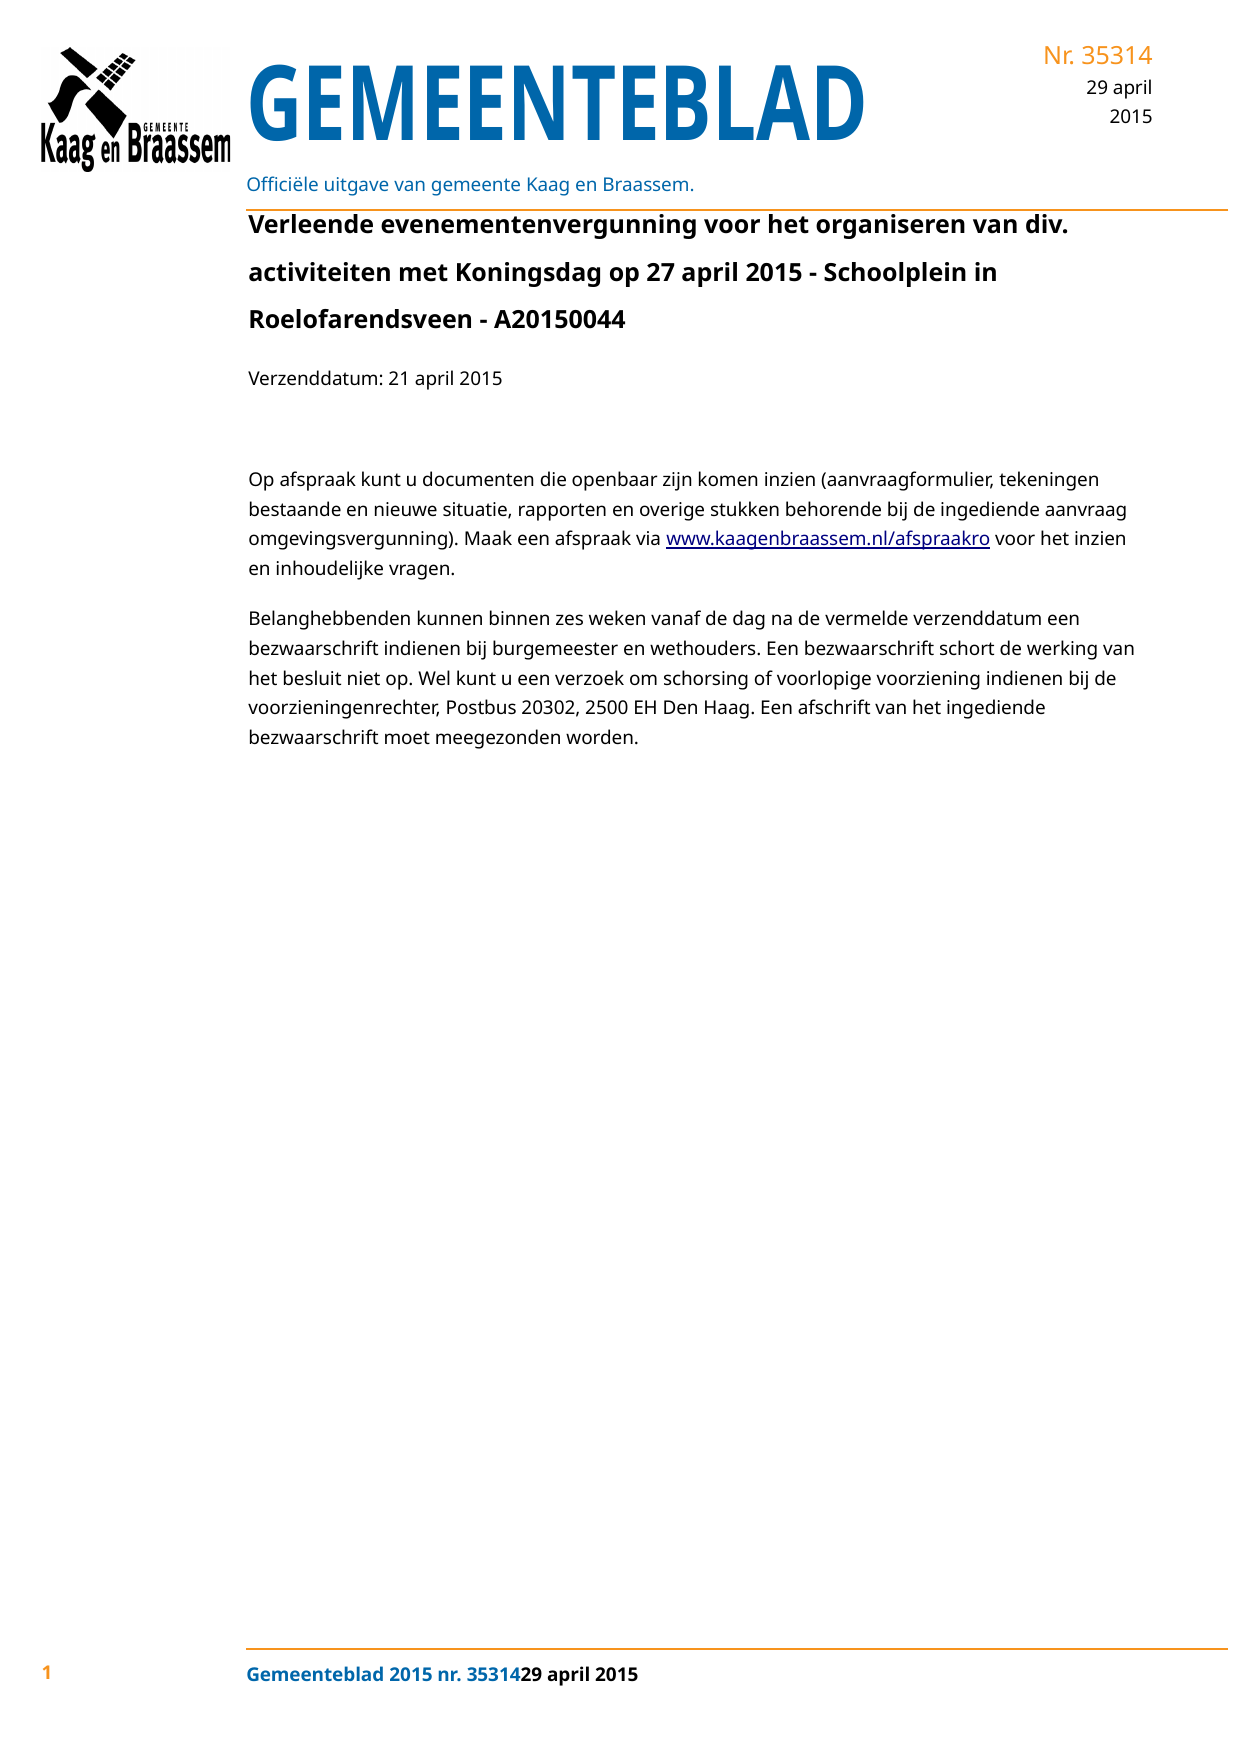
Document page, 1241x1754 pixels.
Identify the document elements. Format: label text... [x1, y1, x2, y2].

text Op afspraak kunt u documenten die openbaar zijn komen inzien (aanvraagformulier, tekeningen bestaande en nieuwe situatie, rapporten en overige stukken behorende bij de ingediende aanvraag omgevingsvergunning). Maak een afspraak via www.kaagenbraassem.nl/afspraakro voor het inzien en inhoudelijke vragen. [248, 466, 1152, 581]
text Verleende evenementenvergunning voor het organiseren van div. activiteiten met Koningsdag op 27 april 2015 - Schoolplein in Roelofarendsveen - A20150044 [248, 211, 1152, 336]
text Verzenddatum: 21 april 2015 [248, 366, 1152, 391]
picture [41, 47, 231, 172]
text Belanghebbenden kunnen binnen zes weken vanaf de dag na de vermelde verzenddatum een bezwaarschrift indienen bij burgemeester en wethouders. Een bezwaarschrift schort de werking van het besluit niet op. Wel kunt u een verzoek om schorsing of voorlopige voorziening indienen bij de voorzieningenrechter, Postbus 20302, 2500 EH Den Haag. Een afschrift van het ingediende bezwaarschrift moet meegezonden worden. [248, 606, 1152, 749]
